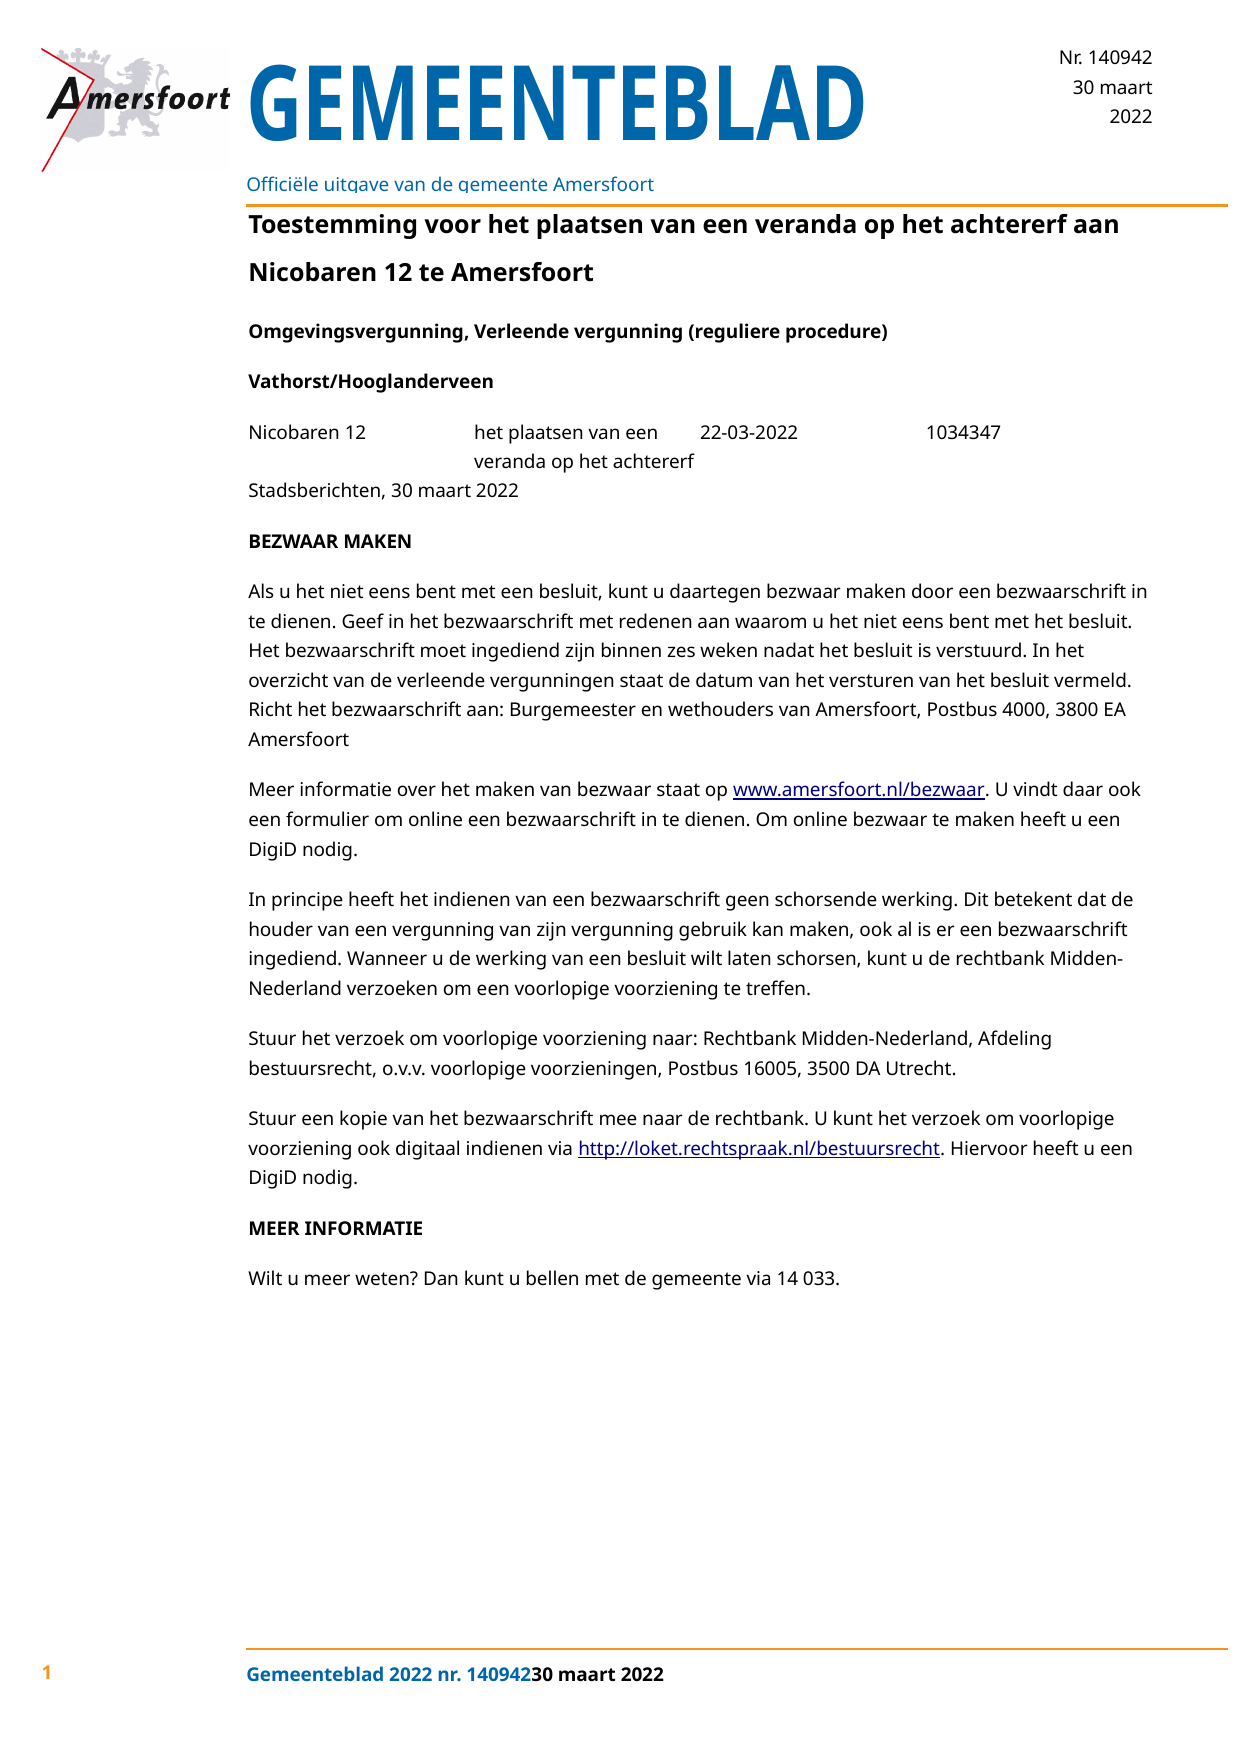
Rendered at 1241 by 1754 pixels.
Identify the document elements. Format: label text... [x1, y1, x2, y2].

text Als u het niet eens bent met een besluit, kunt u daartegen bezwaar maken door een bezwaarschrift in te dienen. Geef in het bezwaarschrift met redenen aan waarom u het niet eens bent met het besluit. Het bezwaarschrift moet ingediend zijn binnen zes weken nadat het besluit is verstuurd. In het overzicht van de verleende vergunningen staat de datum van het versturen van het besluit vermeld. Richt het bezwaarschrift aan: Burgemeester en wethouders van Amersfoort, Postbus 4000, 3800 EA Amersfoort [248, 578, 1152, 752]
text Omgevingsvergunning, Verleende vergunning (reguliere procedure) [248, 318, 1152, 344]
table_header Nicobaren 12 [248, 419, 474, 474]
text In principe heeft het indienen van een bezwaarschrift geen schorsende werking. Dit betekent dat de houder van een vergunning van zijn vergunning gebruik kan maken, ook al is er een bezwaarschrift ingediend. Wanneer u de werking van een besluit wilt laten schorsen, kunt u de rechtbank Midden-Nederland verzoeken om een voorlopige voorziening te treffen. [248, 886, 1152, 1001]
text Stuur een kopie van het bezwaarschrift mee naar de rechtbank. U kunt het verzoek om voorlopige voorziening ook digitaal indienen via http://loket.rechtspraak.nl/bestuursrecht. Hiervoor heeft u een DigiD nodig. [248, 1105, 1152, 1190]
text Wilt u meer weten? Dan kunt u bellen met de gemeente via 14 033. [248, 1265, 1152, 1291]
text Stadsberichten, 30 maart 2022 [248, 477, 1152, 503]
text Meer informatie over het maken van bezwaar staat op www.amersfoort.nl/bezwaar. U vindt daar ook een formulier om online een bezwaarschrift in te dienen. Om online bezwaar te maken heeft u een DigiD nodig. [248, 777, 1152, 861]
text Stuur het verzoek om voorlopige voorziening naar: Rechtbank Midden-Nederland, Afdeling bestuursrecht, o.v.v. voorlopige voorzieningen, Postbus 16005, 3500 DA Utrecht. [248, 1025, 1152, 1081]
picture [41, 47, 231, 172]
table_header 22-03-2022 [700, 419, 926, 474]
table_header 1034347 [926, 419, 1152, 474]
text BEZWAAR MAKEN [248, 528, 1152, 553]
text MEER INFORMATIE [248, 1215, 1152, 1241]
text Toestemming voor het plaatsen van een veranda op het achtererf aan Nicobaren 12 te Amersfoort [248, 207, 1152, 288]
table_header het plaatsen van een veranda op het achtererf [474, 419, 700, 474]
text Vathorst/Hooglanderveen [248, 368, 1152, 394]
